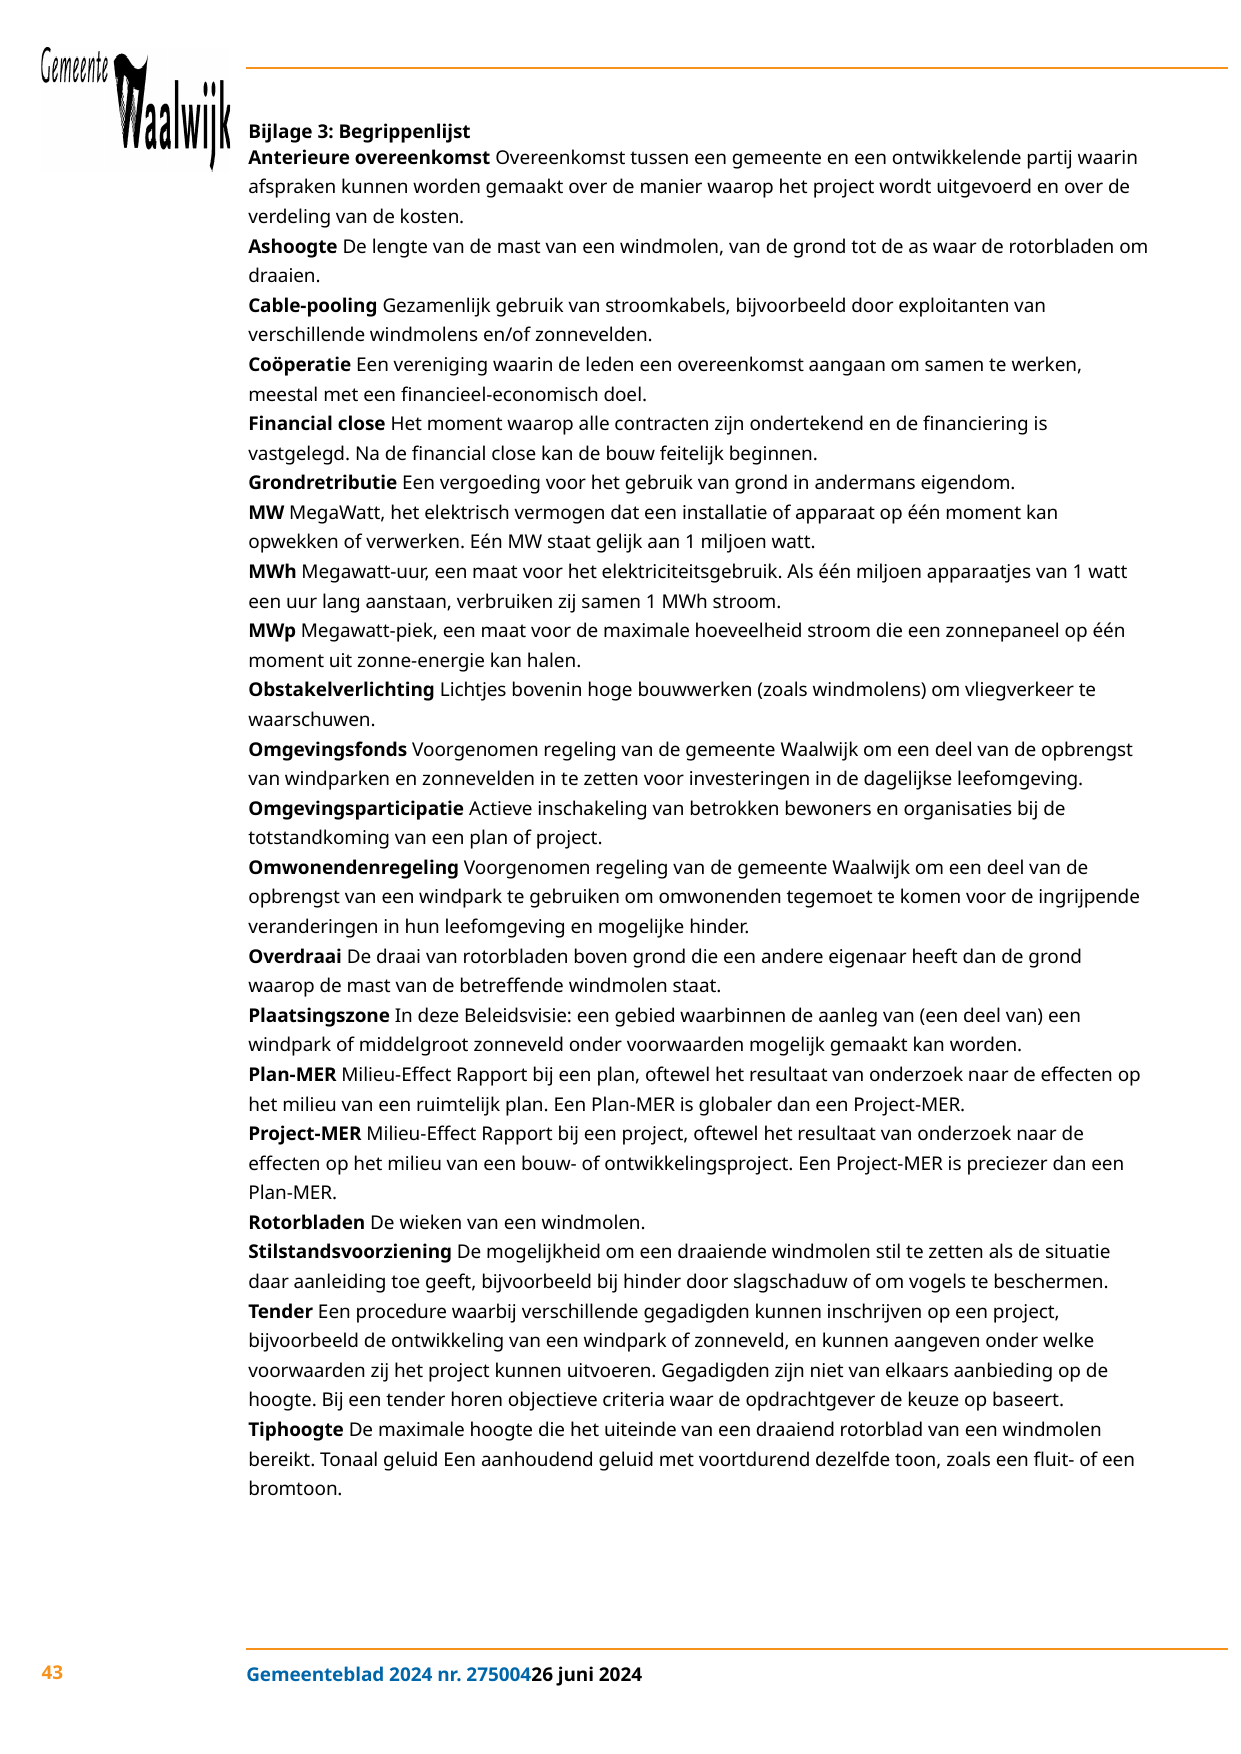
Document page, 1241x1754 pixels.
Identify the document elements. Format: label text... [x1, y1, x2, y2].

text Plan-MER Milieu-Effect Rapport bij een plan, oftewel het resultaat van onderzoek naar de effecten op het milieu van een ruimtelijk plan. Een Plan-MER is globaler dan een Project-MER. [248, 1061, 1152, 1117]
text Obstakelverlichting Lichtjes bovenin hoge bouwwerken (zoals windmolens) om vliegverkeer te waarschuwen. [248, 677, 1152, 732]
text Stilstandsvoorziening De mogelijkheid om een draaiende windmolen stil te zetten als de situatie daar aanleiding toe geeft, bijvoorbeeld bij hinder door slagschaduw of om vogels te beschermen. [248, 1239, 1152, 1294]
text Tiphoogte De maximale hoogte die het uiteinde van een draaiend rotorblad van een windmolen bereikt. Tonaal geluid Een aanhoudend geluid met voortdurend dezelfde toon, zoals een fluit- of een bromtoon. [248, 1416, 1152, 1501]
text MW MegaWatt, het elektrisch vermogen dat een installatie of apparaat op één moment kan opwekken of verwerken. Eén MW staat gelijk aan 1 miljoen watt. [248, 499, 1152, 554]
text Overdraai De draai van rotorbladen boven grond die een andere eigenaar heeft dan de grond waarop de mast van de betreffende windmolen staat. [248, 943, 1152, 998]
text Project-MER Milieu-Effect Rapport bij een project, oftewel het resultaat van onderzoek naar de effecten op het milieu van een bouw- of ontwikkelingsproject. Een Project-MER is preciezer dan een Plan-MER. [248, 1120, 1152, 1205]
text Tender Een procedure waarbij verschillende gegadigden kunnen inschrijven op een project, bijvoorbeeld de ontwikkeling van een windpark of zonneveld, en kunnen aangeven onder welke voorwaarden zij het project kunnen uitvoeren. Gegadigden zijn niet van elkaars aanbieding op de hoogte. Bij een tender horen objectieve criteria waar de opdrachtgever de keuze op baseert. [248, 1298, 1152, 1412]
text Omgevingsparticipatie Actieve inschakeling van betrokken bewoners en organisaties bij de totstandkoming van een plan of project. [248, 795, 1152, 850]
text Grondretributie Een vergoeding voor het gebruik van grond in andermans eigendom. [248, 469, 1152, 495]
text Omwonendenregeling Voorgenomen regeling van de gemeente Waalwijk om een deel van de opbrengst van een windpark te gebruiken om omwonenden tegemoet te komen voor de ingrijpende veranderingen in hun leefomgeving en mogelijke hinder. [248, 854, 1152, 939]
text Anterieure overeenkomst Overeenkomst tussen een gemeente en een ontwikkelende partij waarin afspraken kunnen worden gemaakt over de manier waarop het project wordt uitgevoerd en over de verdeling van de kosten. [248, 144, 1152, 229]
text Financial close Het moment waarop alle contracten zijn ondertekend en de financiering is vastgelegd. Na de financial close kan de bouw feitelijk beginnen. [248, 410, 1152, 466]
text Bijlage 3: Begrippenlijst [248, 116, 1152, 144]
text Cable-pooling Gezamenlijk gebruik van stroomkabels, bijvoorbeeld door exploitanten van verschillende windmolens en/of zonnevelden. [248, 292, 1152, 347]
text MWh Megawatt-uur, een maat voor het elektriciteitsgebruik. Als één miljoen apparaatjes van 1 watt een uur lang aanstaan, verbruiken zij samen 1 MWh stroom. [248, 558, 1152, 614]
picture [41, 47, 231, 172]
text MWp Megawatt-piek, een maat voor de maximale hoeveelheid stroom die een zonnepaneel op één moment uit zonne-energie kan halen. [248, 617, 1152, 673]
text Ashoogte De lengte van de mast van een windmolen, van de grond tot de as waar de rotorbladen om draaien. [248, 233, 1152, 288]
text Omgevingsfonds Voorgenomen regeling van de gemeente Waalwijk om een deel van de opbrengst van windparken en zonnevelden in te zetten voor investeringen in de dagelijkse leefomgeving. [248, 736, 1152, 791]
text Plaatsingszone In deze Beleidsvisie: een gebied waarbinnen de aanleg van (een deel van) een windpark of middelgroot zonneveld onder voorwaarden mogelijk gemaakt kan worden. [248, 1002, 1152, 1057]
text Coöperatie Een vereniging waarin de leden een overeenkomst aangaan om samen te werken, meestal met een financieel-economisch doel. [248, 351, 1152, 407]
text Rotorbladen De wieken van een windmolen. [248, 1209, 1152, 1235]
